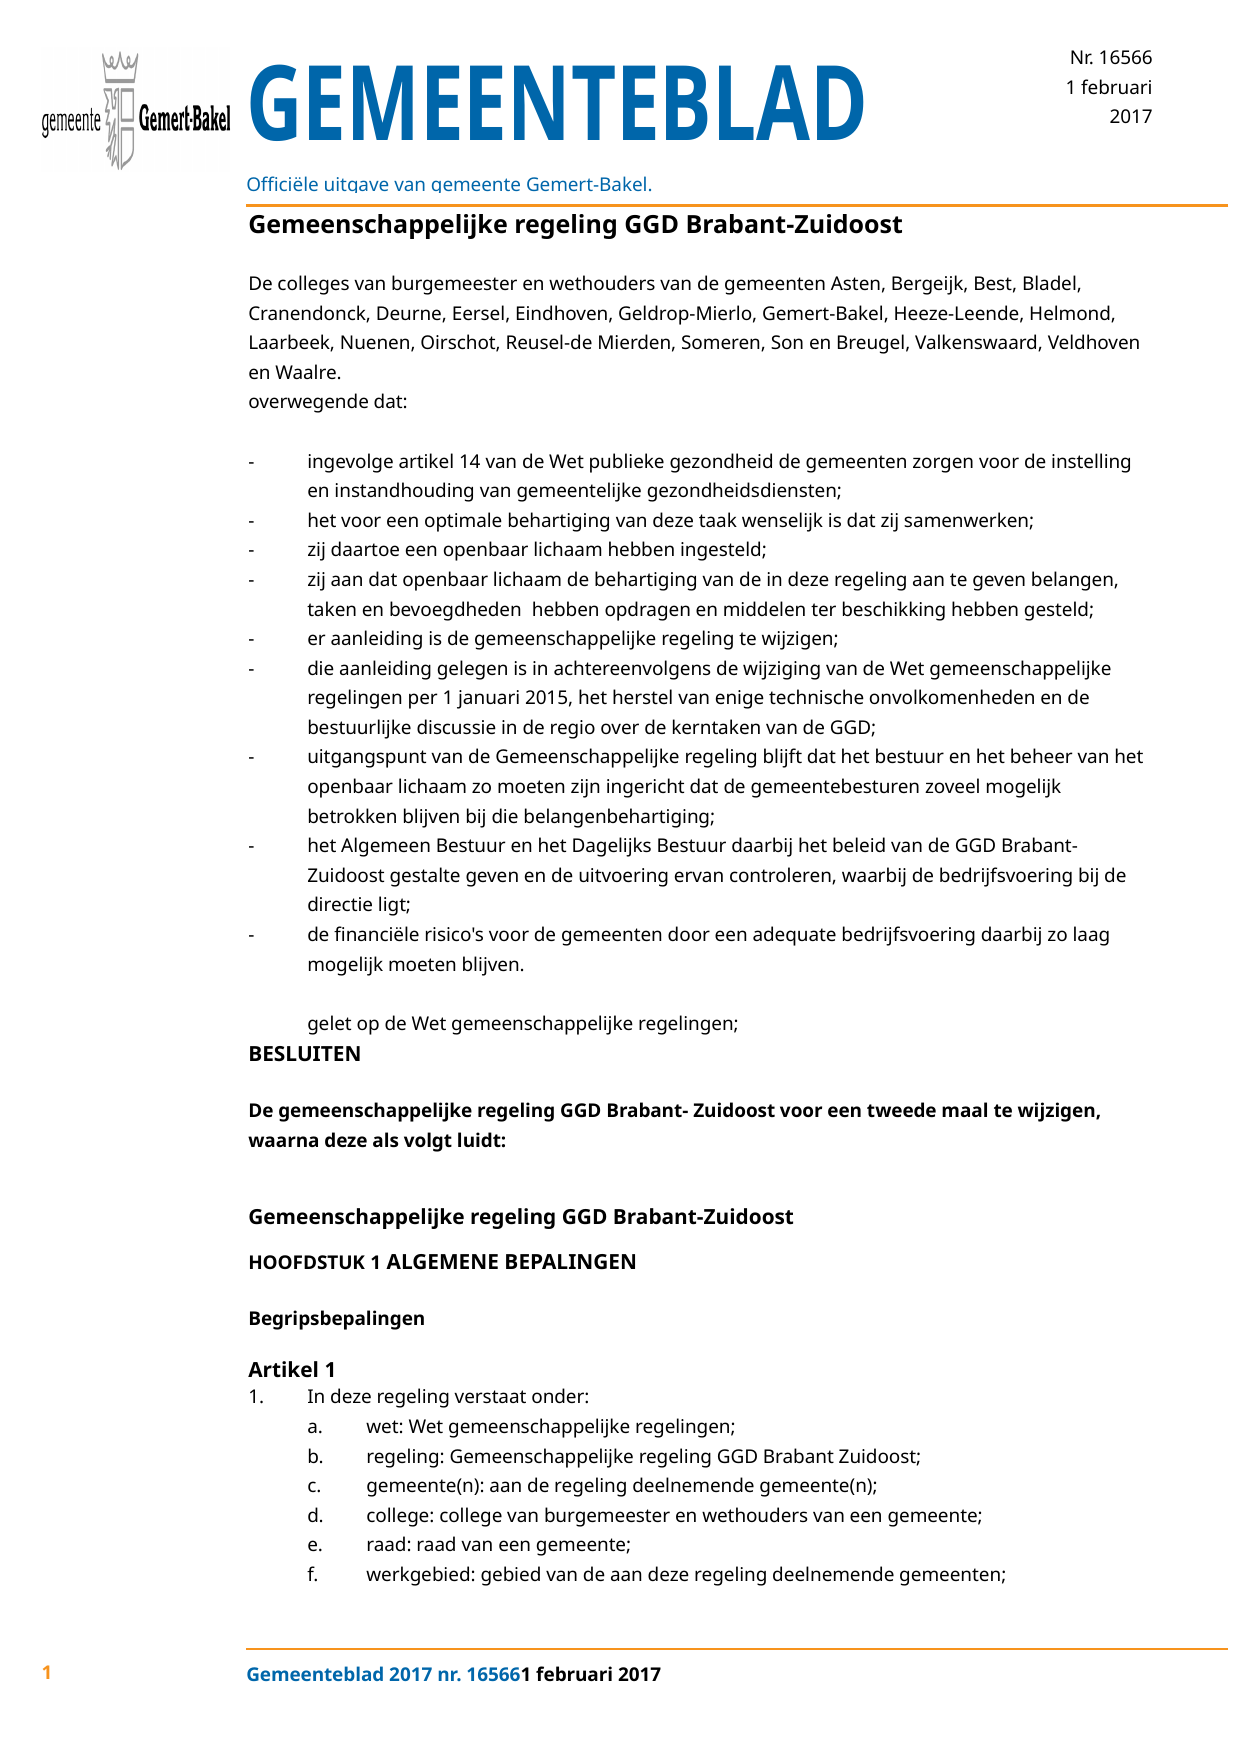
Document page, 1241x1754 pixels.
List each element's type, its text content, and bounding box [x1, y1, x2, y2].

list raad: raad van een gemeente; [307, 1532, 1152, 1557]
text Gemeenschappelijke regeling GGD Brabant-Zuidoost [248, 1202, 1152, 1231]
text Gemeenschappelijke regeling GGD Brabant-Zuidoost [248, 207, 1152, 241]
text Begripsbepalingen [248, 1305, 1152, 1331]
text HOOFDSTUK 1 ALGEMENE BEPALINGEN [248, 1247, 1152, 1275]
list ingevolge artikel 14 van de Wet publieke gezondheid de gemeenten zorgen voor de instelling en instandhouding van gemeentelijke gezondheidsdiensten; [248, 448, 1152, 503]
list gelet op de Wet gemeenschappelijke regelingen; [248, 1010, 1152, 1036]
list die aanleiding gelegen is in achtereenvolgens de wijziging van de Wet gemeenschappelijke regelingen per 1 januari 2015, het herstel van enige technische onvolkomenheden en de bestuurlijke discussie in de regio over de kerntaken van de GGD; [248, 655, 1152, 740]
picture [41, 47, 231, 172]
list uitgangspunt van de Gemeenschappelijke regeling blijft dat het bestuur en het beheer van het openbaar lichaam zo moeten zijn ingericht dat de gemeentebesturen zoveel mogelijk betrokken blijven bij die belangenbehartiging; [248, 744, 1152, 828]
list het voor een optimale behartiging van deze taak wenselijk is dat zij samenwerken; [248, 507, 1152, 533]
text Artikel 1 [248, 1355, 1152, 1384]
list er aanleiding is de gemeenschappelijke regeling te wijzigen; [248, 625, 1152, 651]
list In deze regeling verstaat onder: [248, 1384, 1152, 1409]
list werkgebied: gebied van de aan deze regeling deelnemende gemeenten; [307, 1561, 1152, 1587]
list zij aan dat openbaar lichaam de behartiging van de in deze regeling aan te geven belangen, taken en bevoegdheden hebben opdragen en middelen ter beschikking hebben gesteld; [248, 566, 1152, 621]
text De gemeenschappelijke regeling GGD Brabant- Zuidoost voor een tweede maal te wijzigen, waarna deze als volgt luidt: [248, 1097, 1152, 1153]
text BESLUITEN [248, 1039, 1152, 1068]
list zij daartoe een openbaar lichaam hebben ingesteld; [248, 537, 1152, 562]
list het Algemeen Bestuur en het Dagelijks Bestuur daarbij het beleid van de GGD Brabant-Zuidoost gestalte geven en de uitvoering ervan controleren, waarbij de bedrijfsvoering bij de directie ligt; [248, 832, 1152, 917]
list regeling: Gemeenschappelijke regeling GGD Brabant Zuidoost; [307, 1443, 1152, 1468]
list wet: Wet gemeenschappelijke regelingen; [307, 1413, 1152, 1439]
list gemeente(n): aan de regeling deelnemende gemeente(n); [307, 1472, 1152, 1498]
text overwegende dat: [248, 389, 1152, 414]
list college: college van burgemeester en wethouders van een gemeente; [307, 1502, 1152, 1528]
text De colleges van burgemeester en wethouders van de gemeenten Asten, Bergeijk, Best, Bladel, Cranendonck, Deurne, Eersel, Eindhoven, Geldrop-Mierlo, Gemert-Bakel, Heeze-Leende, Helmond, Laarbeek, Nuenen, Oirschot, Reusel-de Mierden, Someren, Son en Breugel, Valkenswaard, Veldhoven en Waalre. [248, 270, 1152, 385]
list de financiële risico's voor de gemeenten door een adequate bedrijfsvoering daarbij zo laag mogelijk moeten blijven. [248, 921, 1152, 976]
